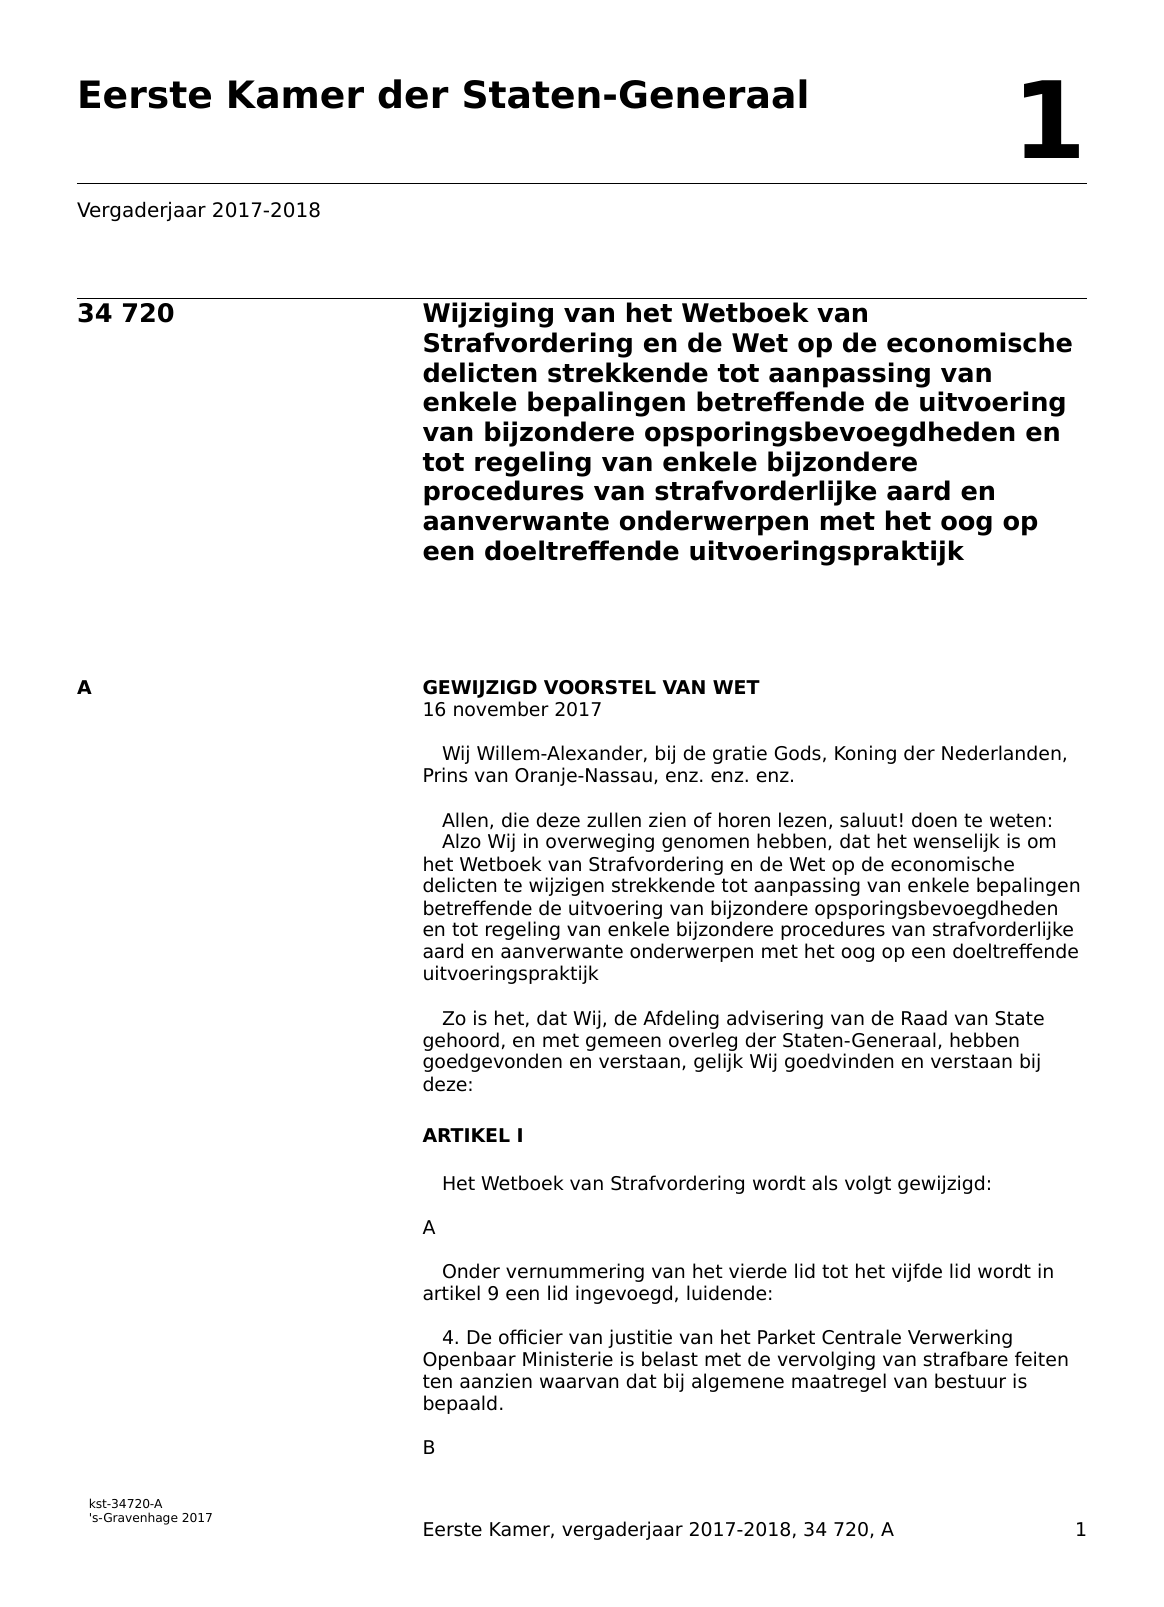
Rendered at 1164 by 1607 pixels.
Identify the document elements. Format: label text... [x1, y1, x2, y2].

table_cell Vergaderjaar 2017-2018 [77, 184, 1087, 298]
table_header Eerste Kamer der Staten-Generaal [77, 59, 886, 183]
text Wij Willem-Alexander, bij de gratie Gods, Koning der Nederlanden, Prins van Oranje-Nassau, enz. enz. enz. [422, 743, 1087, 787]
text Allen, die deze zullen zien of horen lezen, saluut! doen te weten: [422, 809, 1087, 831]
text Zo is het, dat Wij, de Afdeling advisering van de Raad van State gehoord, en met gemeen overleg der Staten-Generaal, hebben goedgevonden en verstaan, gelijk Wij goedvinden en verstaan bij deze: [422, 1007, 1087, 1095]
subtitle A GEWIJZIGD VOORSTEL VAN WET [77, 677, 1087, 699]
text Onder vernummering van het vierde lid tot het vijfde lid wordt in artikel 9 een lid ingevoegd, luidende: [422, 1261, 1087, 1305]
text 's-Gravenhage 2017 [88, 1511, 323, 1525]
text A [422, 1217, 1087, 1238]
text Het Wetboek van Strafvordering wordt als volgt gewijzigd: [422, 1172, 1087, 1194]
text 4. De officier van justitie van het Parket Centrale Verwerking Openbaar Ministerie is belast met de vervolging van strafbare feiten ten aanzien waarvan dat bij algemene maatregel van bestuur is bepaald. [422, 1327, 1087, 1415]
text kst-34720-A [88, 1497, 323, 1511]
text 16 november 2017 [422, 699, 1087, 721]
text Alzo Wij in overweging genomen hebben, dat het wenselijk is om het Wetboek van Strafvordering en de Wet op de economische delicten te wijzigen strekkende tot aanpassing van enkele bepalingen betreffende de uitvoering van bijzondere opsporingsbevoegdheden en tot regeling van enkele bijzondere procedures van strafvorderlijke aard en aanverwante onderwerpen met het oog op een doeltreffende uitvoeringspraktijk [422, 831, 1087, 985]
table_header 1 [886, 59, 1087, 183]
text B [422, 1437, 1087, 1459]
subtitle 34 720 Wijziging van het Wetboek van Strafvordering en de Wet op de economische delicten strekkende tot aanpassing van enkele bepalingen betreffende de uitvoering van bijzondere opsporingsbevoegdheden en tot regeling van enkele bijzondere procedures van strafvorderlijke aard en aanverwante onderwerpen met het oog op een doeltreffende uitvoeringspraktijk [77, 299, 1087, 566]
subtitle ARTIKEL I [422, 1125, 1087, 1147]
